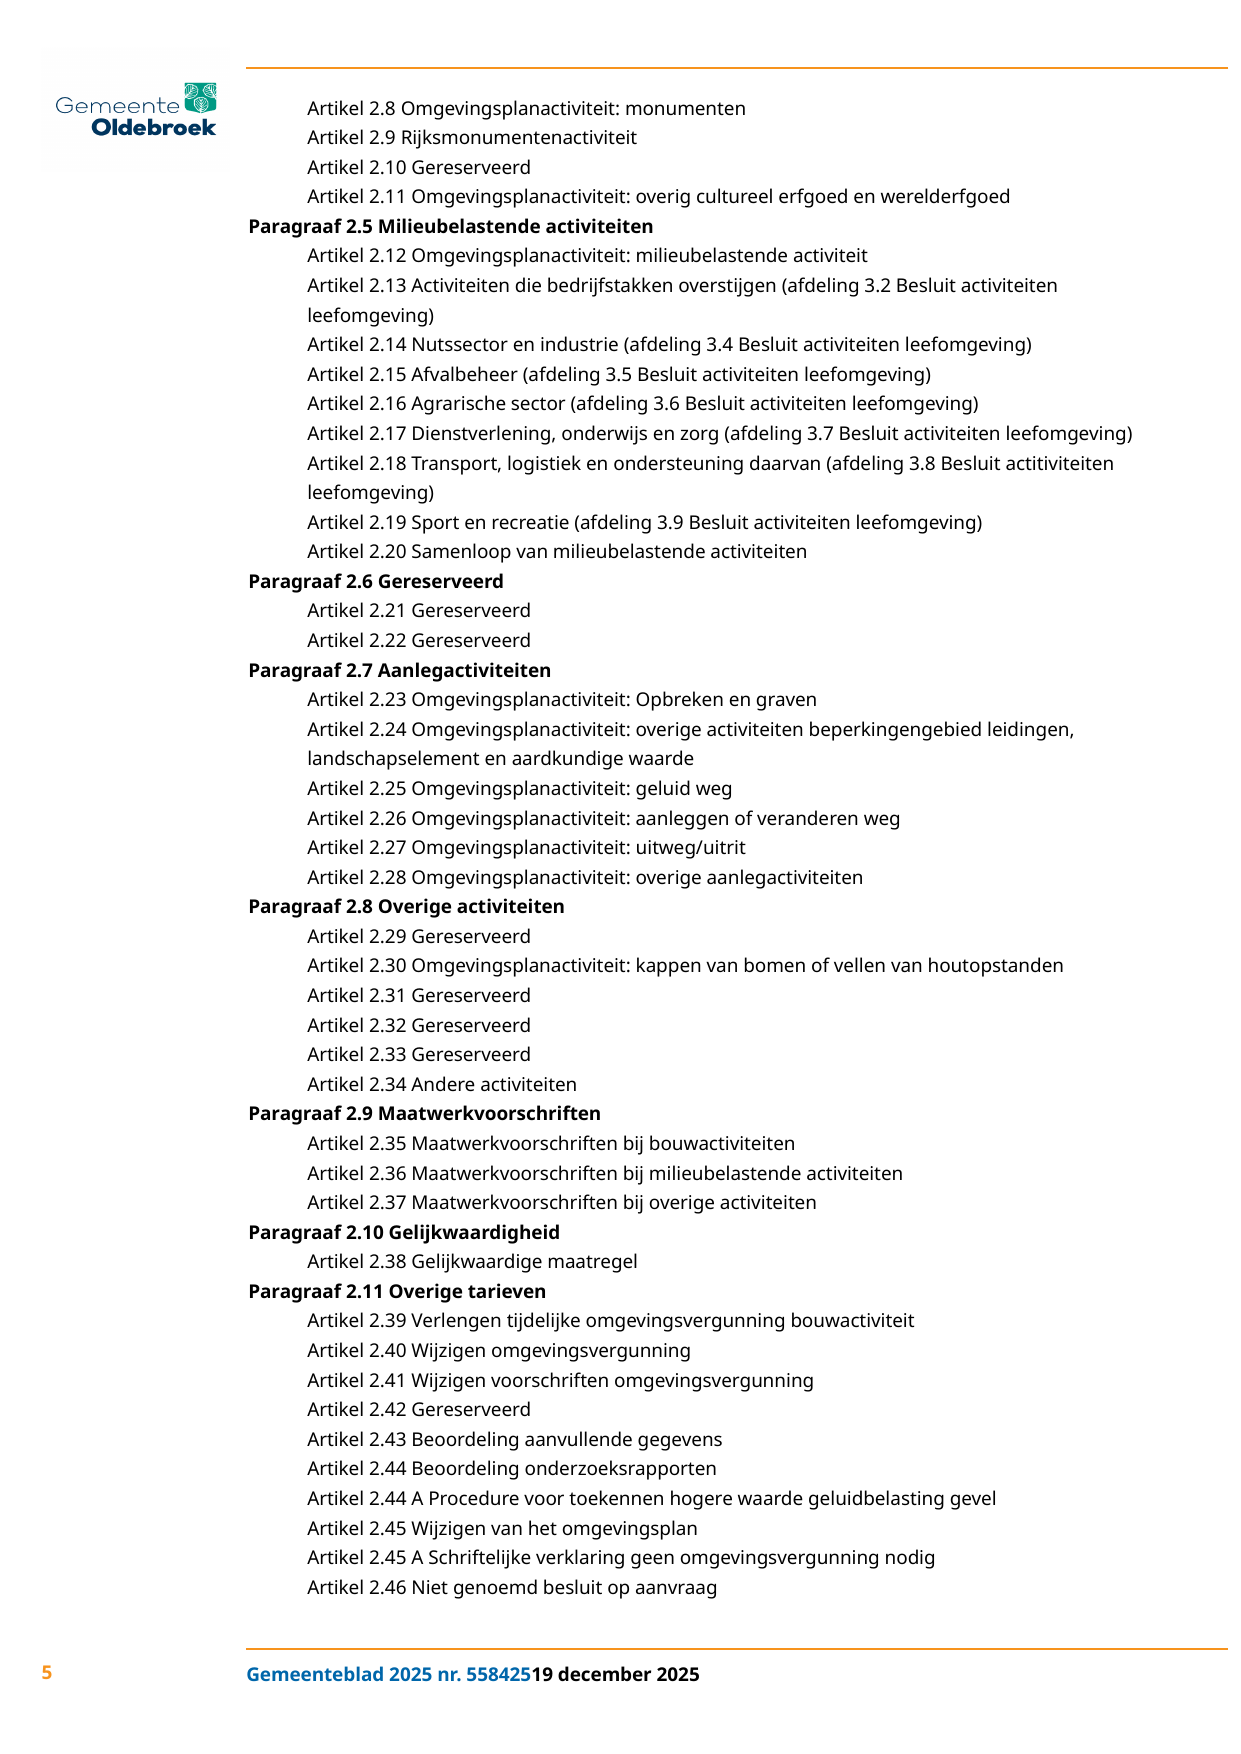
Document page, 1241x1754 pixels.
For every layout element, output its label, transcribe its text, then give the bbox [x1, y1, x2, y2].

list Artikel 2.28 Omgevingsplanactiviteit: overige aanlegactiviteiten [248, 864, 1152, 890]
text Paragraaf 2.5 Milieubelastende activiteiten [248, 213, 1152, 239]
list Artikel 2.11 Omgevingsplanactiviteit: overig cultureel erfgoed en werelderfgoed [248, 183, 1152, 209]
list Artikel 2.37 Maatwerkvoorschriften bij overige activiteiten [248, 1189, 1152, 1215]
list Artikel 2.14 Nutssector en industrie (afdeling 3.4 Besluit activiteiten leefomgeving) [248, 331, 1152, 357]
list Artikel 2.41 Wijzigen voorschriften omgevingsvergunning [248, 1367, 1152, 1393]
list Artikel 2.27 Omgevingsplanactiviteit: uitweg/uitrit [248, 834, 1152, 860]
list Artikel 2.16 Agrarische sector (afdeling 3.6 Besluit activiteiten leefomgeving) [248, 391, 1152, 416]
list Artikel 2.10 Gereserveerd [248, 154, 1152, 180]
list Artikel 2.44 Beoordeling onderzoeksrapporten [248, 1456, 1152, 1481]
list Artikel 2.42 Gereserveerd [248, 1396, 1152, 1422]
list Artikel 2.21 Gereserveerd [248, 598, 1152, 623]
list Artikel 2.30 Omgevingsplanactiviteit: kappen van bomen of vellen van houtopstanden [248, 953, 1152, 978]
list Artikel 2.45 A Schriftelijke verklaring geen omgevingsvergunning nodig [248, 1544, 1152, 1570]
list Artikel 2.38 Gelijkwaardige maatregel [248, 1248, 1152, 1274]
list Artikel 2.23 Omgevingsplanactiviteit: Opbreken en graven [248, 686, 1152, 712]
list Artikel 2.31 Gereserveerd [248, 982, 1152, 1008]
list Artikel 2.44 A Procedure voor toekennen hogere waarde geluidbelasting gevel [248, 1485, 1152, 1511]
list Artikel 2.19 Sport en recreatie (afdeling 3.9 Besluit activiteiten leefomgeving) [248, 509, 1152, 535]
list Artikel 2.25 Omgevingsplanactiviteit: geluid weg [248, 775, 1152, 801]
list Artikel 2.43 Beoordeling aanvullende gegevens [248, 1426, 1152, 1452]
text Paragraaf 2.7 Aanlegactiviteiten [248, 657, 1152, 683]
list Artikel 2.34 Andere activiteiten [248, 1071, 1152, 1097]
list Artikel 2.12 Omgevingsplanactiviteit: milieubelastende activiteit [248, 243, 1152, 268]
text Paragraaf 2.6 Gereserveerd [248, 568, 1152, 594]
list Artikel 2.15 Afvalbeheer (afdeling 3.5 Besluit activiteiten leefomgeving) [248, 361, 1152, 387]
list Artikel 2.29 Gereserveerd [248, 923, 1152, 949]
text Paragraaf 2.10 Gelijkwaardigheid [248, 1219, 1152, 1245]
list Artikel 2.45 Wijzigen van het omgevingsplan [248, 1515, 1152, 1541]
list Artikel 2.8 Omgevingsplanactiviteit: monumenten [248, 95, 1152, 121]
list Artikel 2.22 Gereserveerd [248, 627, 1152, 653]
list Artikel 2.9 Rijksmonumentenactiviteit [248, 124, 1152, 150]
list Artikel 2.20 Samenloop van milieubelastende activiteiten [248, 538, 1152, 564]
list Artikel 2.35 Maatwerkvoorschriften bij bouwactiviteiten [248, 1130, 1152, 1156]
list Artikel 2.40 Wijzigen omgevingsvergunning [248, 1337, 1152, 1363]
text Paragraaf 2.11 Overige tarieven [248, 1278, 1152, 1304]
list Artikel 2.24 Omgevingsplanactiviteit: overige activiteiten beperkingengebied leidingen, landschapselement en aardkundige waarde [248, 716, 1152, 771]
text Paragraaf 2.8 Overige activiteiten [248, 893, 1152, 919]
list Artikel 2.46 Niet genoemd besluit op aanvraag [248, 1574, 1152, 1600]
list Artikel 2.32 Gereserveerd [248, 1012, 1152, 1038]
list Artikel 2.39 Verlengen tijdelijke omgevingsvergunning bouwactiviteit [248, 1308, 1152, 1333]
list Artikel 2.17 Dienstverlening, onderwijs en zorg (afdeling 3.7 Besluit activiteiten leefomgeving) [248, 420, 1152, 446]
list Artikel 2.36 Maatwerkvoorschriften bij milieubelastende activiteiten [248, 1160, 1152, 1186]
text Paragraaf 2.9 Maatwerkvoorschriften [248, 1101, 1152, 1126]
list Artikel 2.26 Omgevingsplanactiviteit: aanleggen of veranderen weg [248, 805, 1152, 831]
list Artikel 2.13 Activiteiten die bedrijfstakken overstijgen (afdeling 3.2 Besluit activiteiten leefomgeving) [248, 272, 1152, 328]
list Artikel 2.33 Gereserveerd [248, 1041, 1152, 1067]
picture [41, 47, 231, 172]
list Artikel 2.18 Transport, logistiek en ondersteuning daarvan (afdeling 3.8 Besluit actitiviteiten leefomgeving) [248, 450, 1152, 505]
